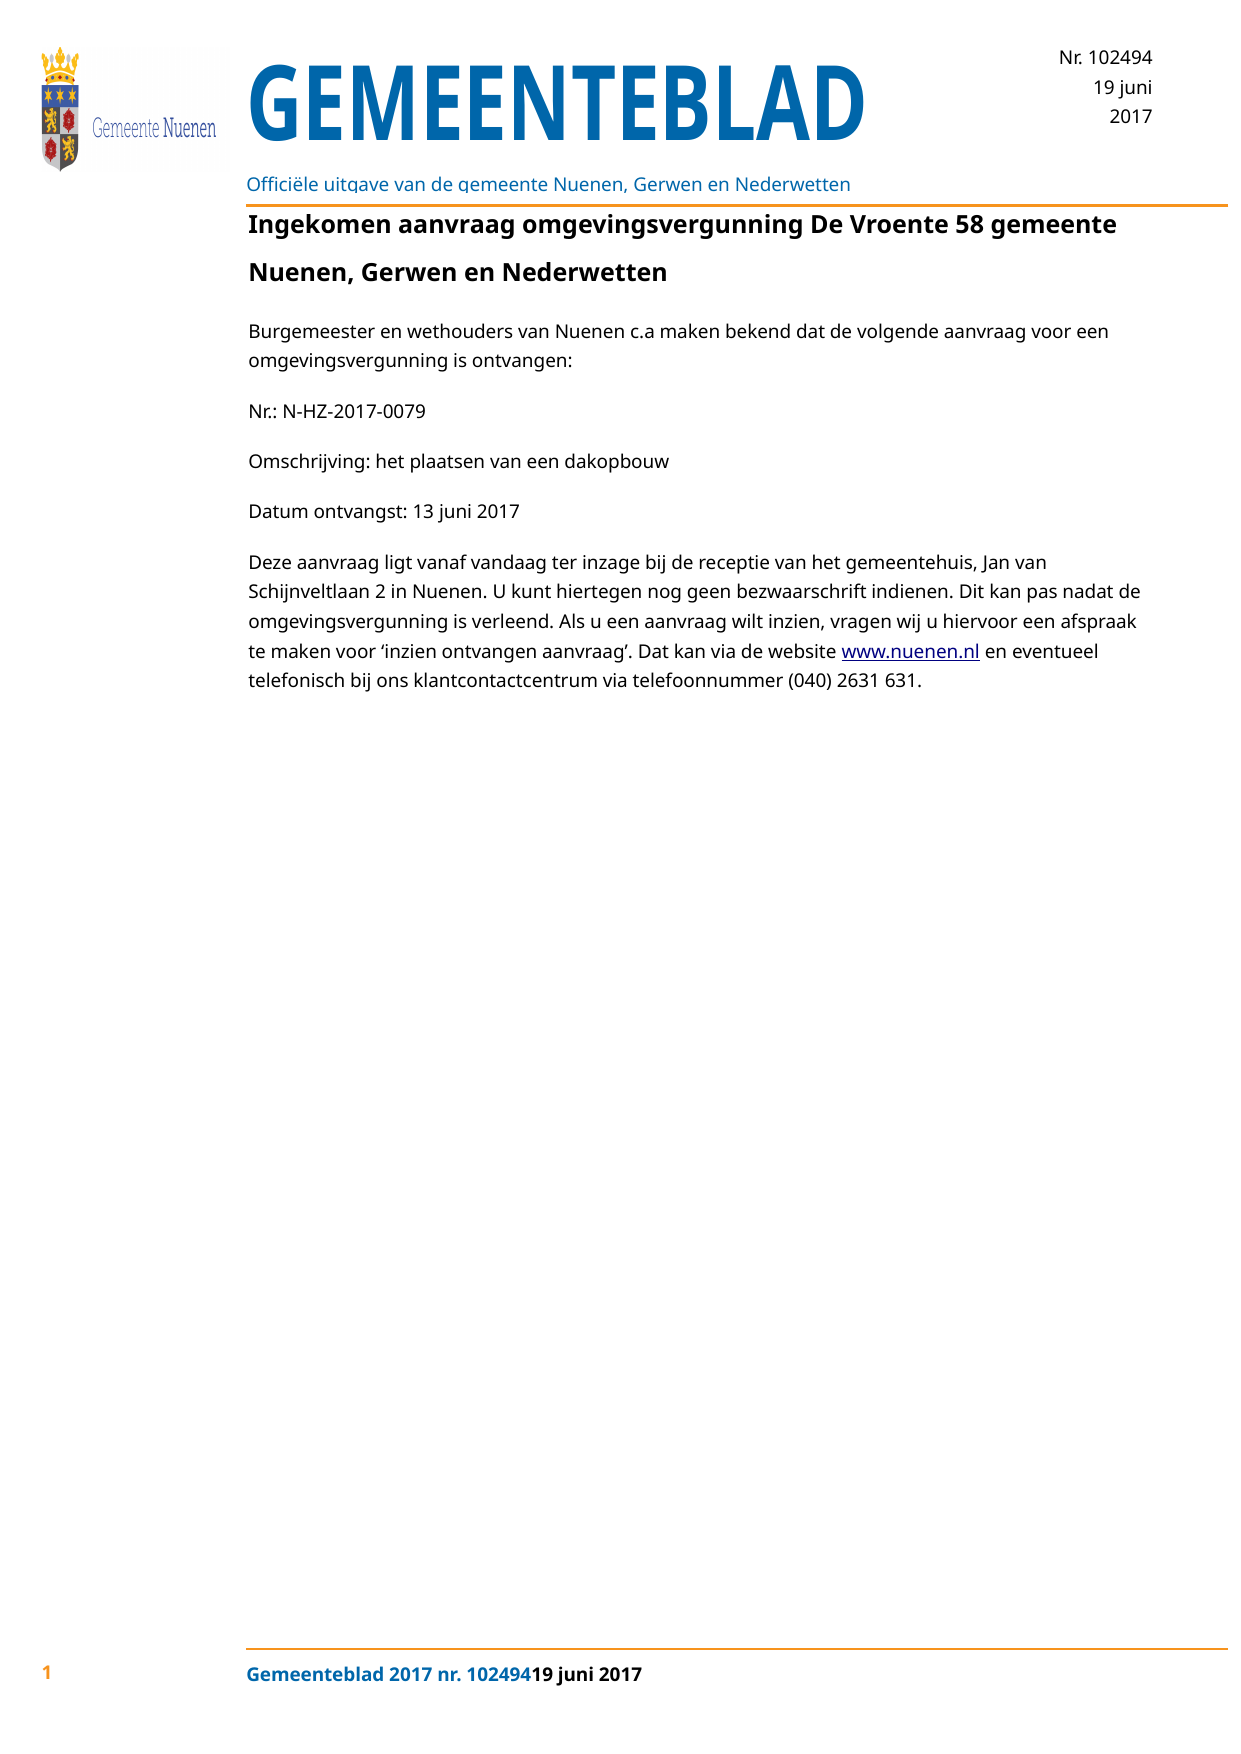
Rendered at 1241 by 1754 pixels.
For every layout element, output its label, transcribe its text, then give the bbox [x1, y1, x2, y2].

text Datum ontvangst: 13 juni 2017 [248, 499, 1152, 524]
text Ingekomen aanvraag omgevingsvergunning De Vroente 58 gemeente Nuenen, Gerwen en Nederwetten [248, 207, 1152, 288]
text Nr.: N-HZ-2017-0079 [248, 398, 1152, 424]
picture [41, 47, 231, 172]
text Deze aanvraag ligt vanaf vandaag ter inzage bij de receptie van het gemeentehuis, Jan van Schijnveltlaan 2 in Nuenen. U kunt hiertegen nog geen bezwaarschrift indienen. Dit kan pas nadat de omgevingsvergunning is verleend. Als u een aanvraag wilt inzien, vragen wij u hiervoor een afspraak te maken voor ‘inzien ontvangen aanvraag’. Dat kan via de website www.nuenen.nl en eventueel telefonisch bij ons klantcontactcentrum via telefoonnummer (040) 2631 631. [248, 549, 1152, 693]
text Omschrijving: het plaatsen van een dakopbouw [248, 448, 1152, 474]
text Burgemeester en wethouders van Nuenen c.a maken bekend dat de volgende aanvraag voor een omgevingsvergunning is ontvangen: [248, 318, 1152, 373]
